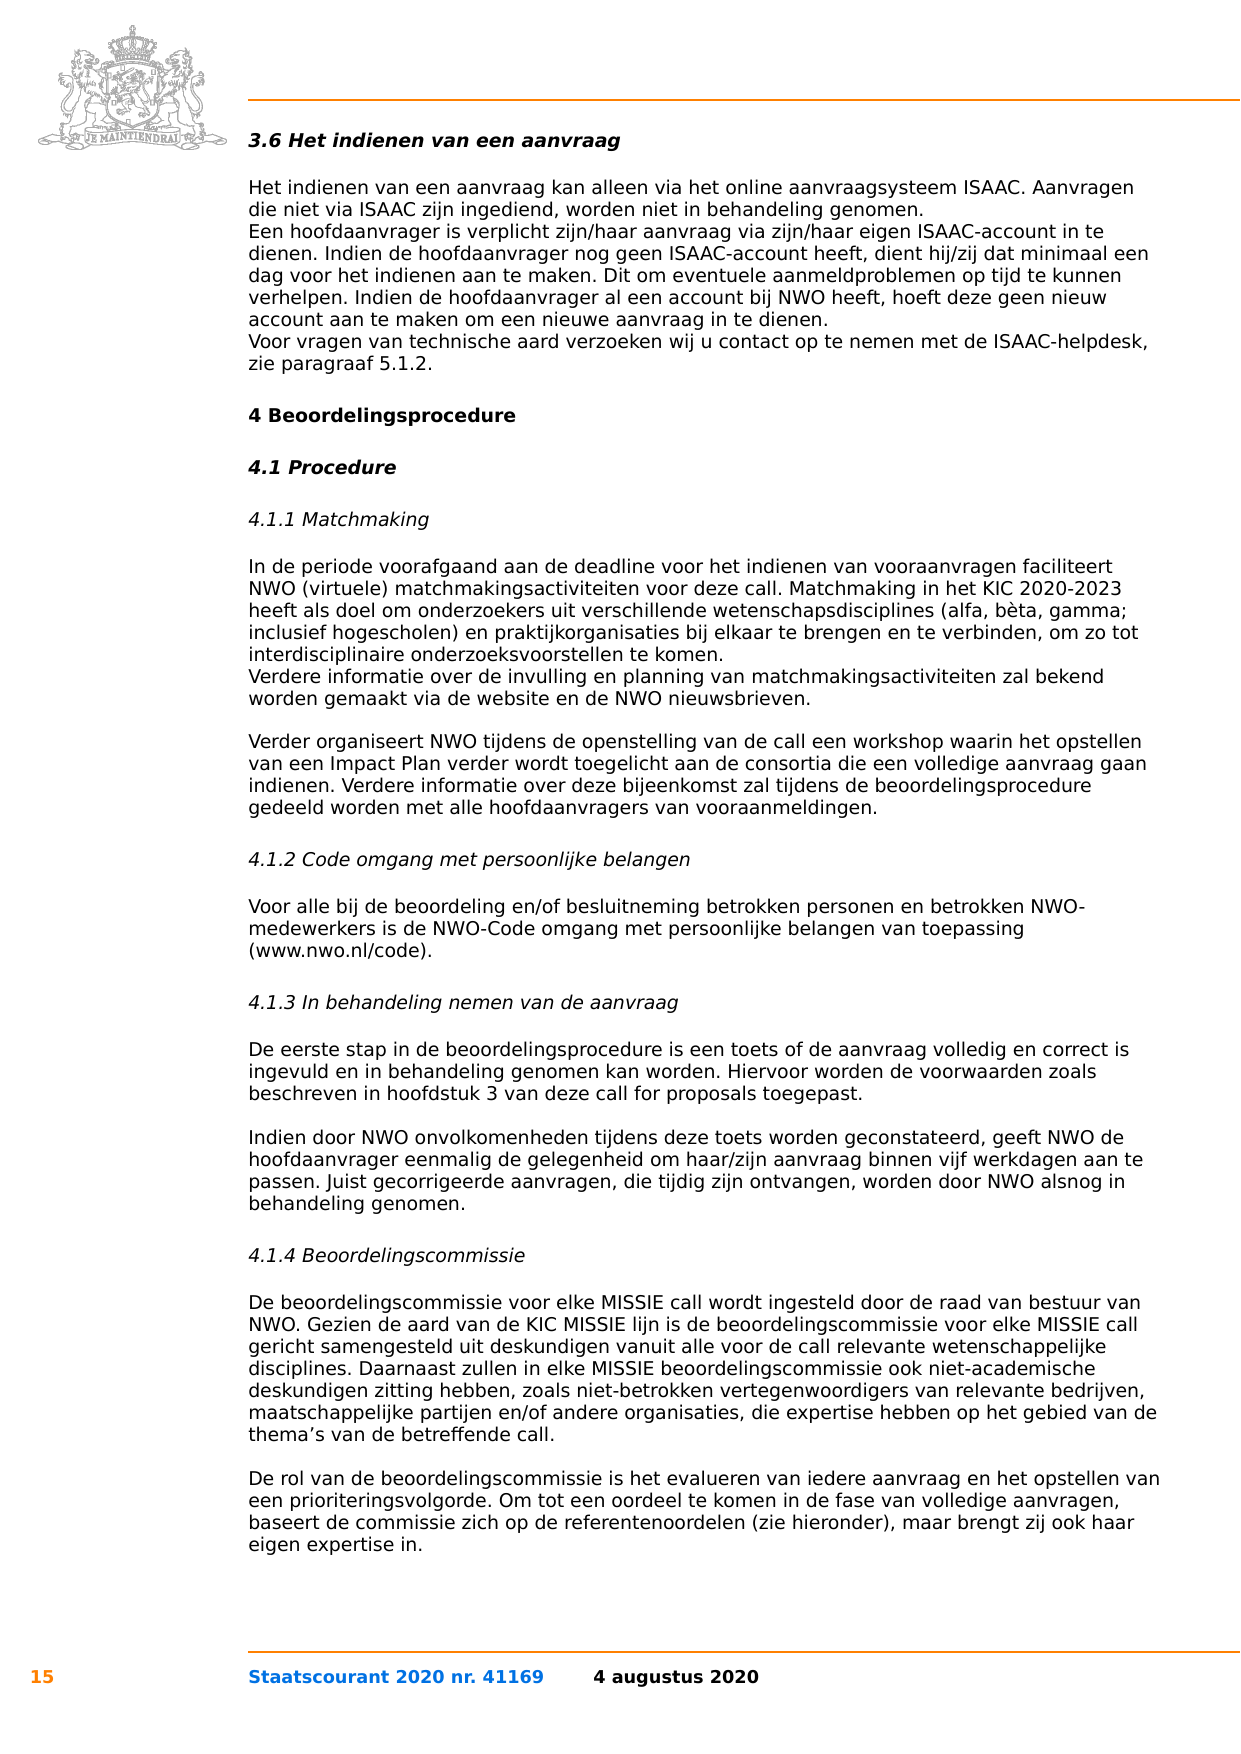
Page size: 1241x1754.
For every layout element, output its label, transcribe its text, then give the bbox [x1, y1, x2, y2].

subtitle 4.1 Procedure [248, 457, 1163, 479]
text De beoordelingscommissie voor elke MISSIE call wordt ingesteld door de raad van bestuur van NWO. Gezien de aard van de KIC MISSIE lijn is de beoordelingscommissie voor elke MISSIE call gericht samengesteld uit deskundigen vanuit alle voor de call relevante wetenschappelijke disciplines. Daarnaast zullen in elke MISSIE beoordelingscommissie ook niet-academische deskundigen zitting hebben, zoals niet-betrokken vertegenwoordigers van relevante bedrijven, maatschappelijke partijen en/of andere organisaties, die expertise hebben op het gebied van de thema’s van de betreffende call. [248, 1292, 1163, 1446]
text Verder organiseert NWO tijdens de openstelling van de call een workshop waarin het opstellen van een Impact Plan verder wordt toegelicht aan de consortia die een volledige aanvraag gaan indienen. Verdere informatie over deze bijeenkomst zal tijdens de beoordelingsprocedure gedeeld worden met alle hoofdaanvragers van vooraanmeldingen. [248, 731, 1163, 819]
text In de periode voorafgaand aan de deadline voor het indienen van vooraanvragen faciliteert NWO (virtuele) matchmakingsactiviteiten voor deze call. Matchmaking in het KIC 2020-2023 heeft als doel om onderzoekers uit verschillende wetenschapsdisciplines (alfa, bèta, gamma; inclusief hogescholen) en praktijkorganisaties bij elkaar te brengen en te verbinden, om zo tot interdisciplinaire onderzoeksvoorstellen te komen. [248, 556, 1163, 666]
text Een hoofdaanvrager is verplicht zijn/haar aanvraag via zijn/haar eigen ISAAC-account in te dienen. Indien de hoofdaanvrager nog geen ISAAC-account heeft, dient hij/zij dat minimaal een dag voor het indienen aan te maken. Dit om eventuele aanmeldproblemen op tijd te kunnen verhelpen. Indien de hoofdaanvrager al een account bij NWO heeft, hoeft deze geen nieuw account aan te maken om een nieuwe aanvraag in te dienen. [248, 221, 1163, 331]
text Verdere informatie over de invulling en planning van matchmakingsactiviteiten zal bekend worden gemaakt via de website en de NWO nieuwsbrieven. [248, 666, 1163, 709]
text De eerste stap in de beoordelingsprocedure is een toets of de aanvraag volledig en correct is ingevuld en in behandeling genomen kan worden. Hiervoor worden de voorwaarden zoals beschreven in hoofdstuk 3 van deze call for proposals toegepast. [248, 1039, 1163, 1105]
picture [38, 25, 227, 150]
subtitle 4 Beoordelingsprocedure [248, 405, 1163, 427]
text De rol van de beoordelingscommissie is het evalueren van iedere aanvraag en het opstellen van een prioriteringsvolgorde. Om tot een oordeel te komen in de fase van volledige aanvragen, baseert de commissie zich op de referentenoordelen (zie hieronder), maar brengt zij ook haar eigen expertise in. [248, 1468, 1163, 1556]
text Voor alle bij de beoordeling en/of besluitneming betrokken personen en betrokken NWO-medewerkers is de NWO-Code omgang met persoonlijke belangen van toepassing (www.nwo.nl/code). [248, 896, 1163, 962]
subtitle 4.1.1 Matchmaking [248, 509, 1163, 531]
subtitle 3.6 Het indienen van een aanvraag [248, 130, 1163, 152]
subtitle 4.1.2 Code omgang met persoonlijke belangen [248, 849, 1163, 871]
text Het indienen van een aanvraag kan alleen via het online aanvraagsysteem ISAAC. Aanvragen die niet via ISAAC zijn ingediend, worden niet in behandeling genomen. [248, 177, 1163, 221]
subtitle 4.1.3 In behandeling nemen van de aanvraag [248, 992, 1163, 1014]
subtitle 4.1.4 Beoordelingscommissie [248, 1245, 1163, 1267]
text Voor vragen van technische aard verzoeken wij u contact op te nemen met de ISAAC-helpdesk, zie paragraaf 5.1.2. [248, 331, 1163, 375]
text Indien door NWO onvolkomenheden tijdens deze toets worden geconstateerd, geeft NWO de hoofdaanvrager eenmalig de gelegenheid om haar/zijn aanvraag binnen vijf werkdagen aan te passen. Juist gecorrigeerde aanvragen, die tijdig zijn ontvangen, worden door NWO alsnog in behandeling genomen. [248, 1127, 1163, 1215]
